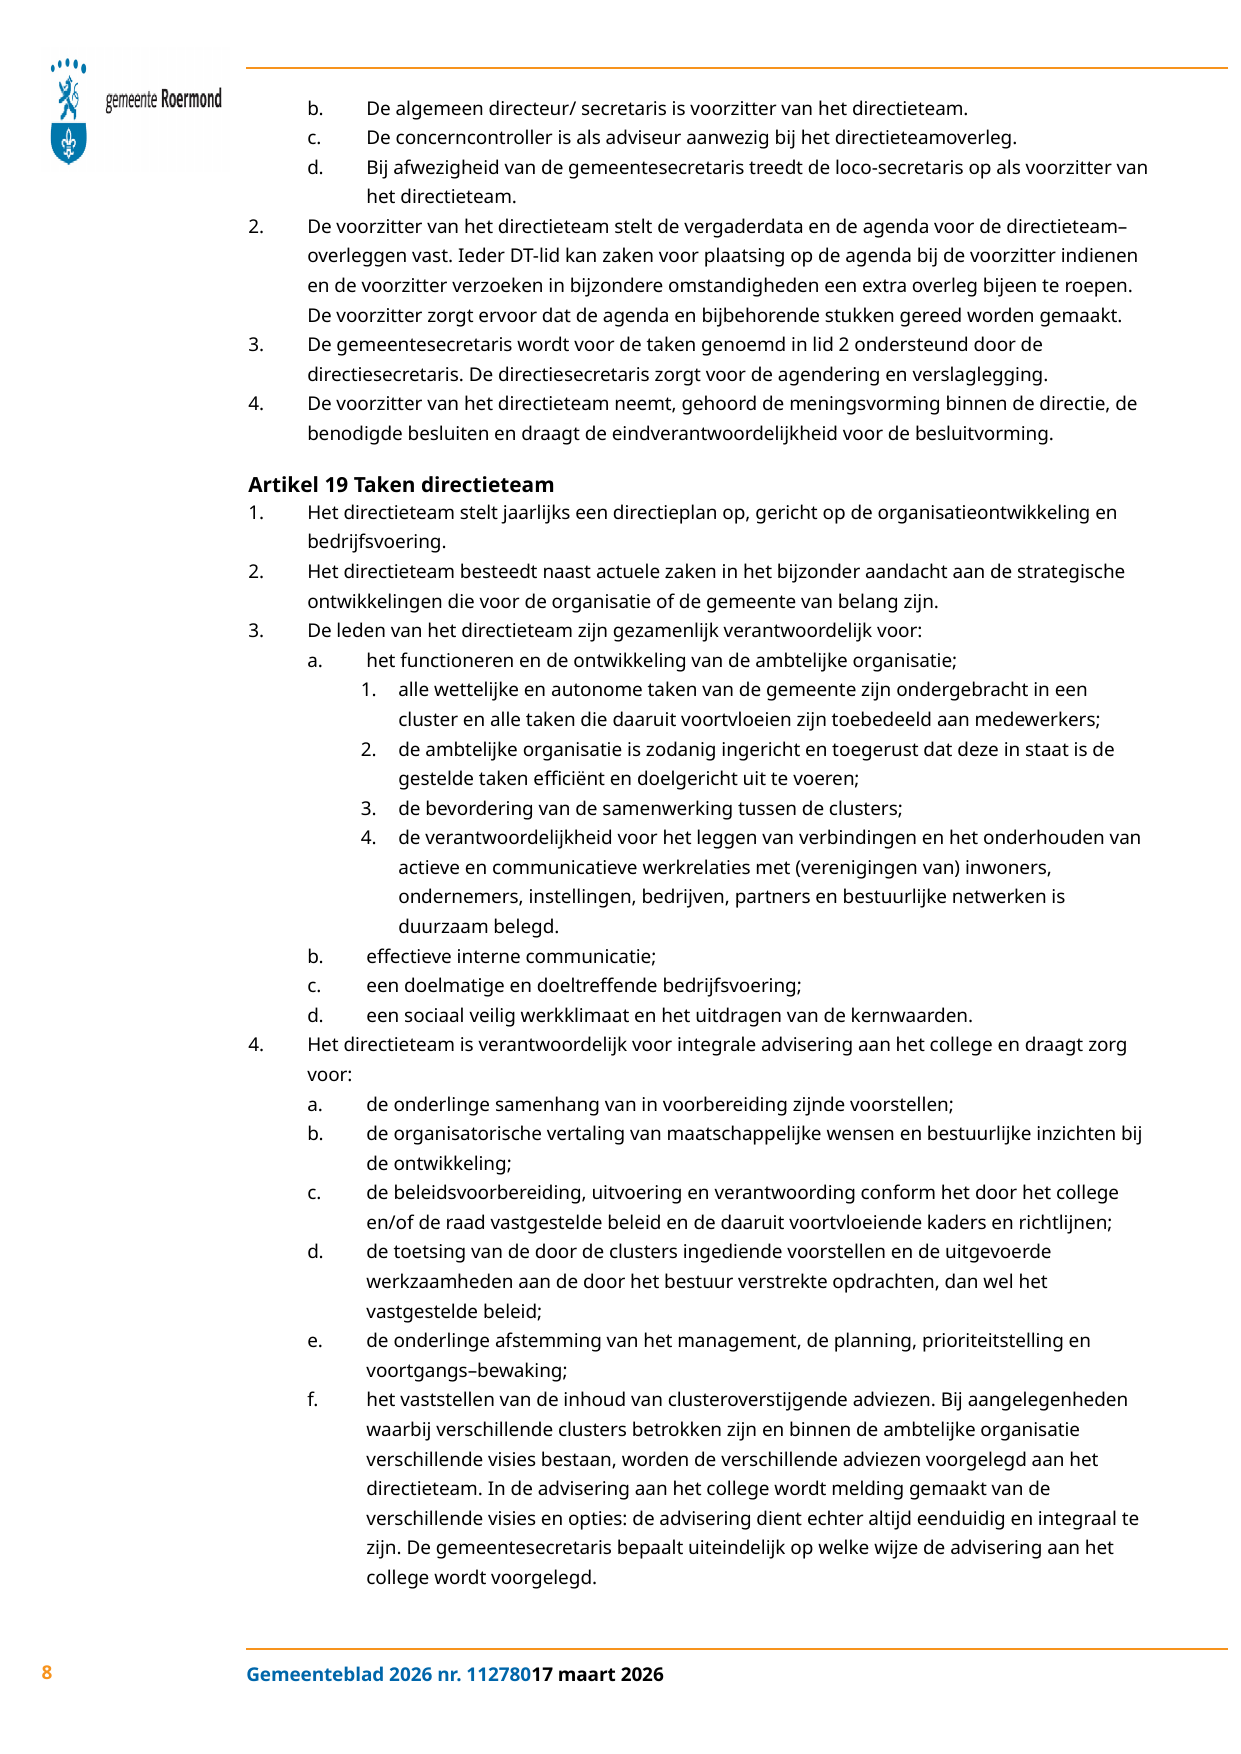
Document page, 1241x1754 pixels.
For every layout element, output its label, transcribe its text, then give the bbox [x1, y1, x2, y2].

list Het directieteam is verantwoordelijk voor integrale advisering aan het college en draagt zorg voor: [248, 1032, 1152, 1087]
list de onderlinge afstemming van het management, de planning, prioriteitstelling en voortgangs–bewaking; [307, 1327, 1152, 1383]
list Het directieteam besteedt naast actuele zaken in het bijzonder aandacht aan de strategische ontwikkelingen die voor de organisatie of de gemeente van belang zijn. [248, 558, 1152, 613]
list De voorzitter van het directieteam stelt de vergaderdata en de agenda voor de directieteam–overleggen vast. Ieder DT-lid kan zaken voor plaatsing op de agenda bij de voorzitter indienen en de voorzitter verzoeken in bijzondere omstandigheden een extra overleg bijeen te roepen. De voorzitter zorgt ervoor dat de agenda en bijbehorende stukken gereed worden gemaakt. [248, 213, 1152, 328]
list Bij afwezigheid van de gemeentesecretaris treedt de loco-secretaris op als voorzitter van het directieteam. [307, 154, 1152, 209]
list het functioneren en de ontwikkeling van de ambtelijke organisatie; [307, 647, 1152, 673]
list de toetsing van de door de clusters ingediende voorstellen en de uitgevoerde werkzaamheden aan de door het bestuur verstrekte opdrachten, dan wel het vastgestelde beleid; [307, 1239, 1152, 1323]
list het vaststellen van de inhoud van clusteroverstijgende adviezen. Bij aangelegenheden waarbij verschillende clusters betrokken zijn en binnen de ambtelijke organisatie verschillende visies bestaan, worden de verschillende adviezen voorgelegd aan het directieteam. In de advisering aan het college wordt melding gemaakt van de verschillende visies en opties: de advisering dient echter altijd eenduidig en integraal te zijn. De gemeentesecretaris bepaalt uiteindelijk op welke wijze de advisering aan het college wordt voorgelegd. [307, 1387, 1152, 1590]
list De voorzitter van het directieteam neemt, gehoord de meningsvorming binnen de directie, de benodigde besluiten en draagt de eindverantwoordelijkheid voor de besluitvorming. [248, 391, 1152, 446]
text Artikel 19 Taken directieteam [248, 471, 1152, 499]
list De gemeentesecretaris wordt voor de taken genoemd in lid 2 ondersteund door de directiesecretaris. De directiesecretaris zorgt voor de agendering en verslaglegging. [248, 331, 1152, 387]
list De algemeen directeur/ secretaris is voorzitter van het directieteam. [307, 95, 1152, 121]
list de ambtelijke organisatie is zodanig ingericht en toegerust dat deze in staat is de gestelde taken efficiënt en doelgericht uit te voeren; [361, 736, 1152, 791]
list De leden van het directieteam zijn gezamenlijk verantwoordelijk voor: [248, 617, 1152, 643]
picture [41, 47, 231, 172]
list de verantwoordelijkheid voor het leggen van verbindingen en het onderhouden van actieve en communicatieve werkrelaties met (verenigingen van) inwoners, ondernemers, instellingen, bedrijven, partners en bestuurlijke netwerken is duurzaam belegd. [361, 824, 1152, 939]
list de organisatorische vertaling van maatschappelijke wensen en bestuurlijke inzichten bij de ontwikkeling; [307, 1120, 1152, 1176]
list alle wettelijke en autonome taken van de gemeente zijn ondergebracht in een cluster en alle taken die daaruit voortvloeien zijn toebedeeld aan medewerkers; [361, 677, 1152, 732]
list de onderlinge samenhang van in voorbereiding zijnde voorstellen; [307, 1091, 1152, 1116]
list de bevordering van de samenwerking tussen de clusters; [361, 795, 1152, 821]
list Het directieteam stelt jaarlijks een directieplan op, gericht op de organisatieontwikkeling en bedrijfsvoering. [248, 499, 1152, 554]
list de beleidsvoorbereiding, uitvoering en verantwoording conform het door het college en/of de raad vastgestelde beleid en de daaruit voortvloeiende kaders en richtlijnen; [307, 1179, 1152, 1235]
list De concerncontroller is als adviseur aanwezig bij het directieteamoverleg. [307, 124, 1152, 150]
list een sociaal veilig werkklimaat en het uitdragen van de kernwaarden. [307, 1002, 1152, 1028]
list effectieve interne communicatie; [307, 943, 1152, 968]
list een doelmatige en doeltreffende bedrijfsvoering; [307, 972, 1152, 998]
